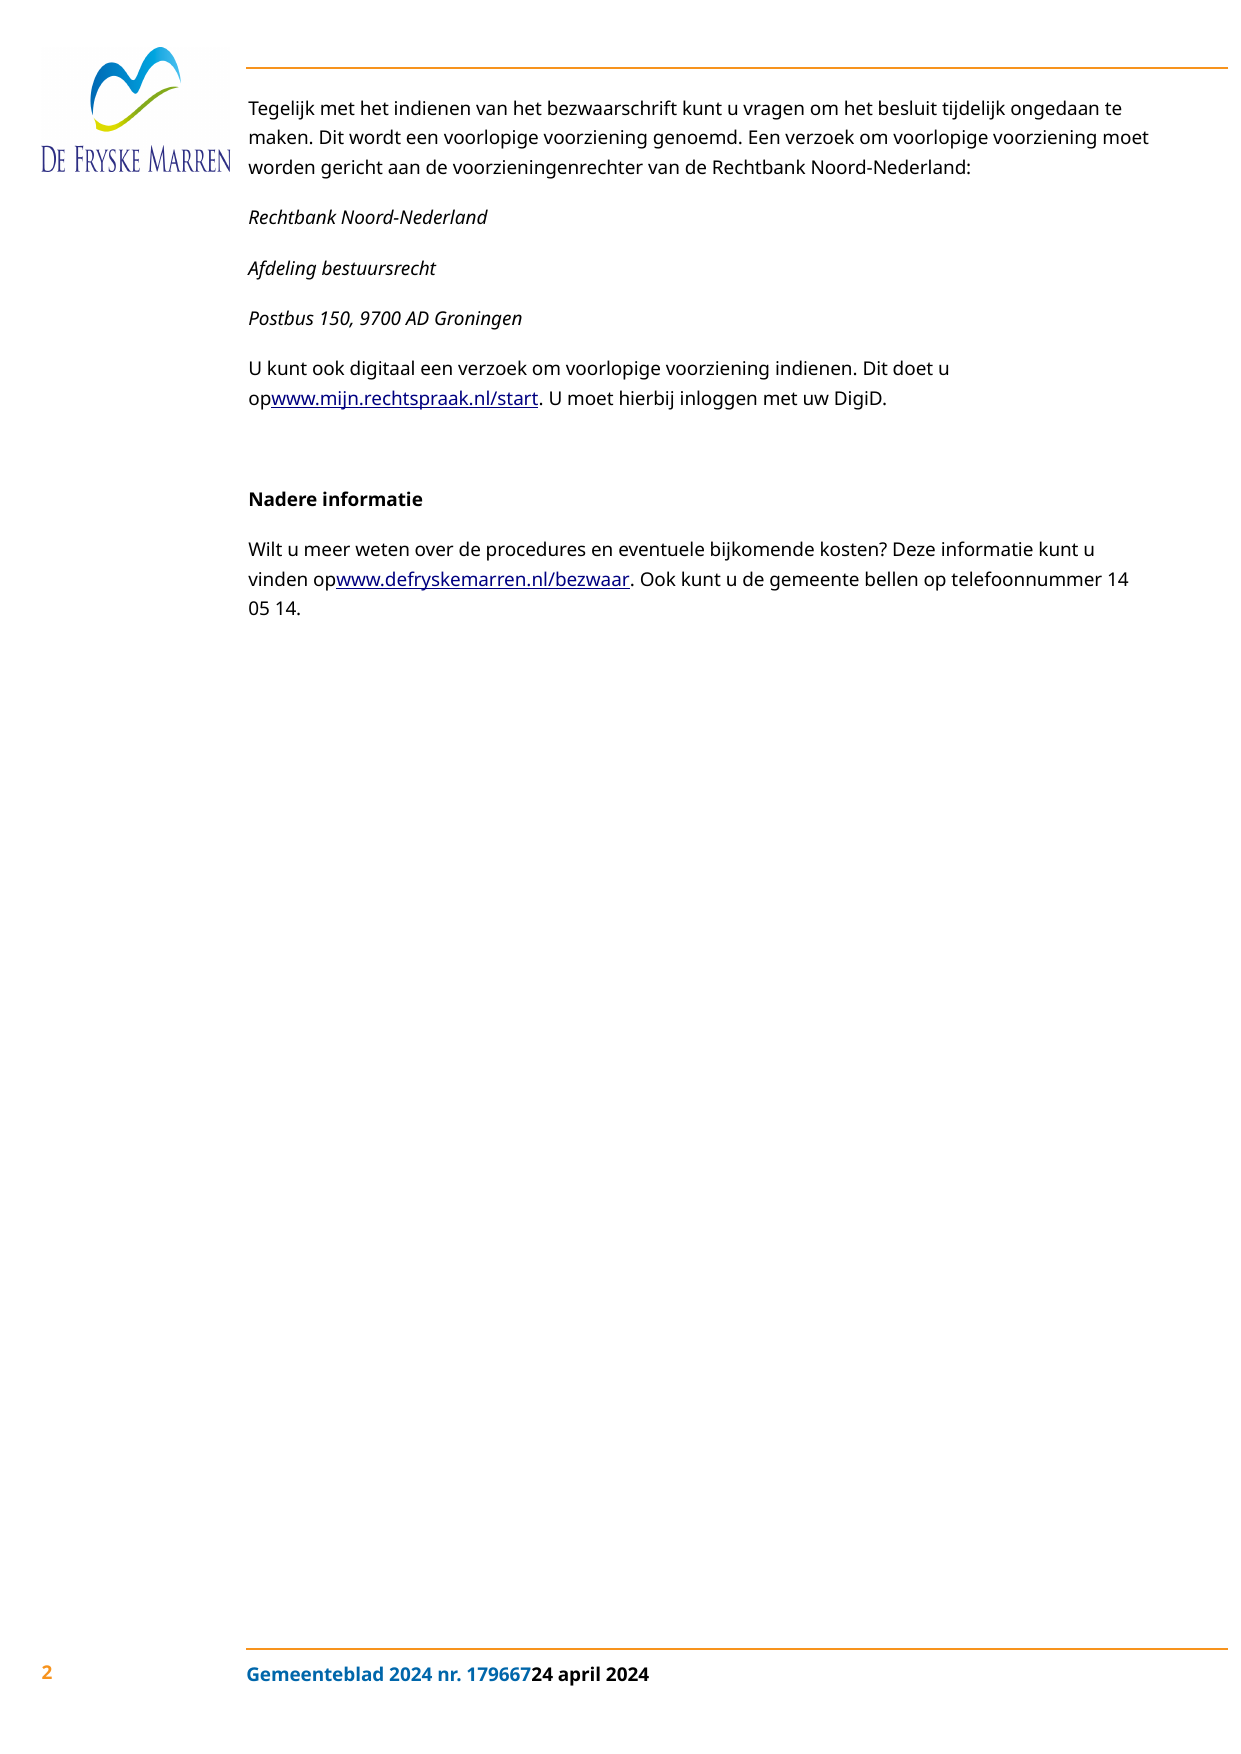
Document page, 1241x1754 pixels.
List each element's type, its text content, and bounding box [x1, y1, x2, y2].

text Nadere informatie [248, 486, 1152, 512]
text Rechtbank Noord-Nederland [248, 204, 1152, 230]
text Postbus 150, 9700 AD Groningen [248, 305, 1152, 331]
text U kunt ook digitaal een verzoek om voorlopige voorziening indienen. Dit doet u opwww.mijn.rechtspraak.nl/start. U moet hierbij inloggen met uw DigiD. [248, 356, 1152, 411]
text Wilt u meer weten over de procedures en eventuele bijkomende kosten? Deze informatie kunt u vinden opwww.defryskemarren.nl/bezwaar. Ook kunt u de gemeente bellen op telefoonnummer 14 05 14. [248, 536, 1152, 621]
text Afdeling bestuursrecht [248, 255, 1152, 281]
text Tegelijk met het indienen van het bezwaarschrift kunt u vragen om het besluit tijdelijk ongedaan te maken. Dit wordt een voorlopige voorziening genoemd. Een verzoek om voorlopige voorziening moet worden gericht aan de voorzieningenrechter van de Rechtbank Noord-Nederland: [248, 95, 1152, 180]
picture [41, 47, 231, 172]
